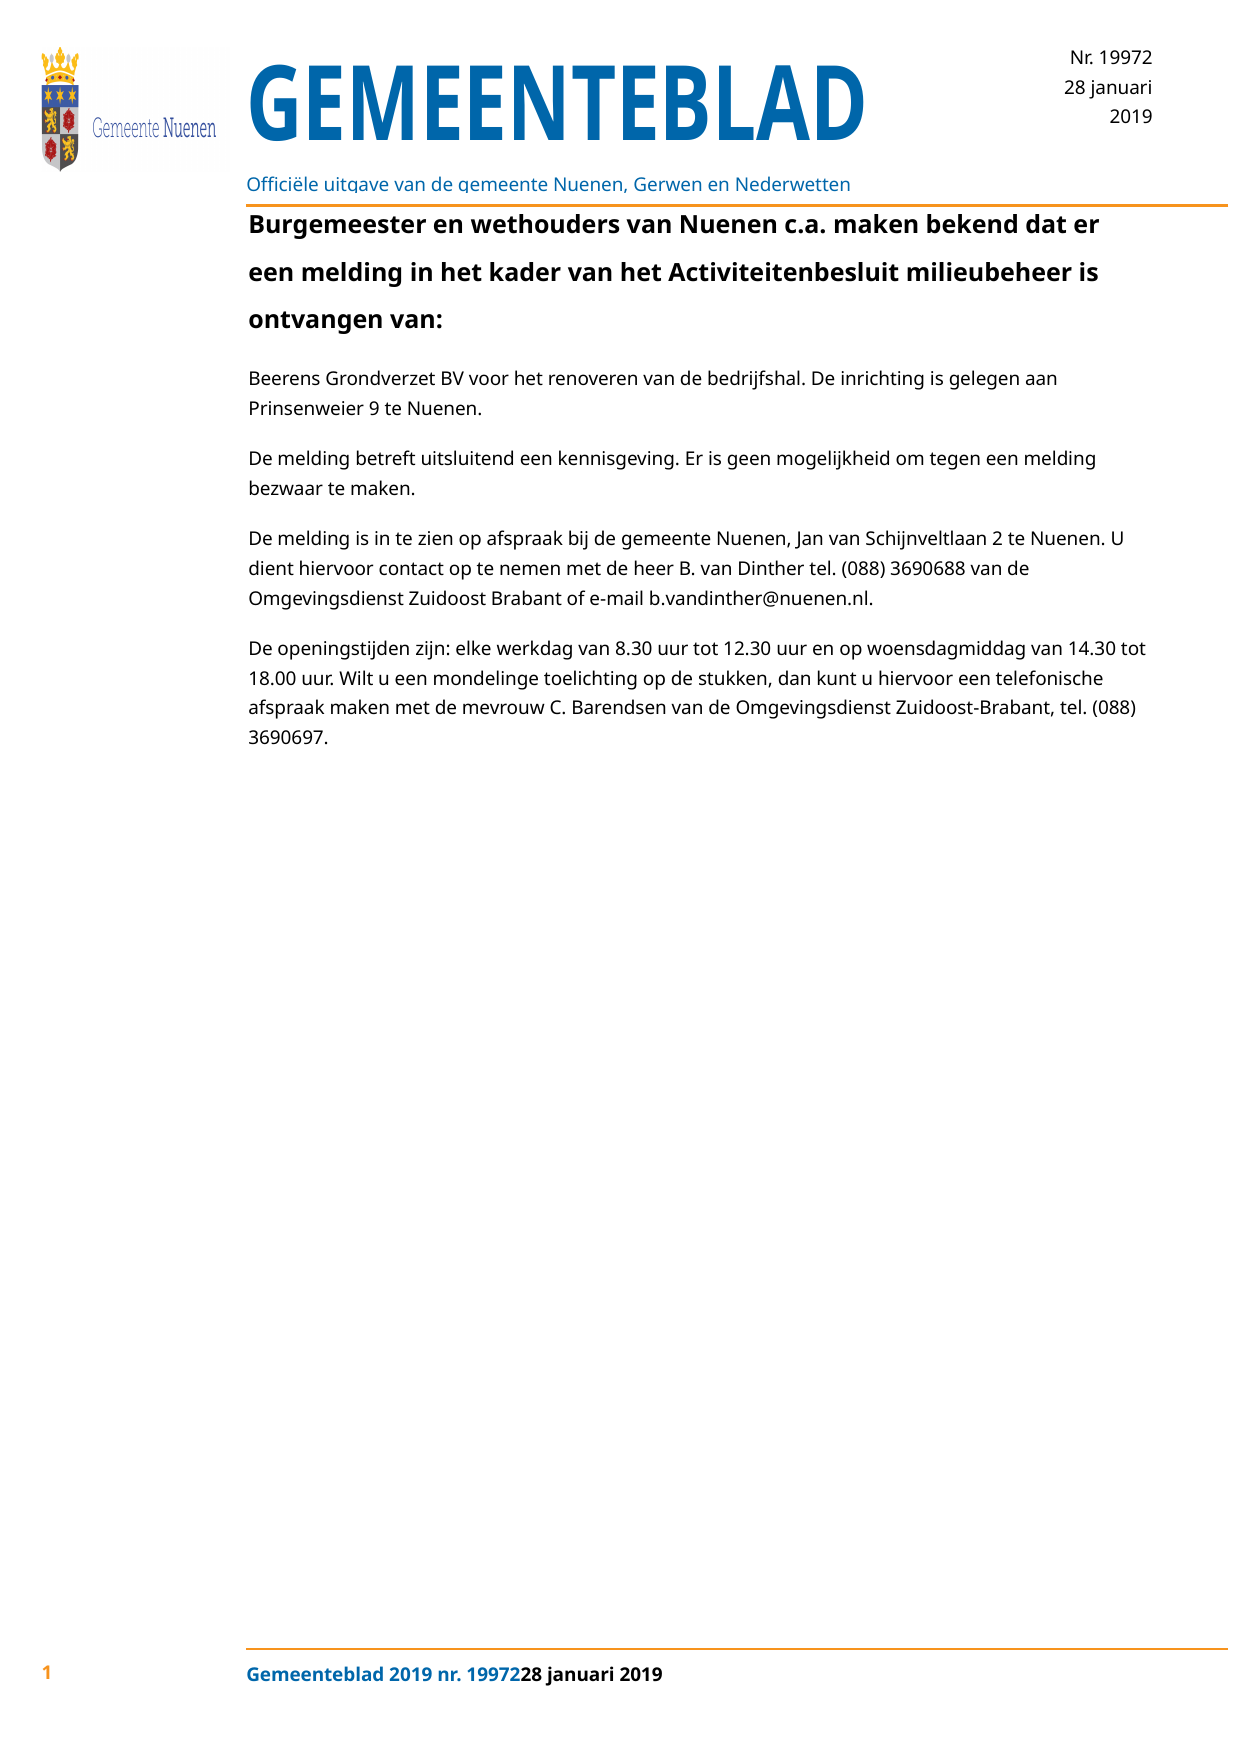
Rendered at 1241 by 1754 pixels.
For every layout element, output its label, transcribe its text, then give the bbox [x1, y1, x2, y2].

text De openingstijden zijn: elke werkdag van 8.30 uur tot 12.30 uur en op woensdagmiddag van 14.30 tot 18.00 uur. Wilt u een mondelinge toelichting op de stukken, dan kunt u hiervoor een telefonische afspraak maken met de mevrouw C. Barendsen van de Omgevingsdienst Zuidoost-Brabant, tel. (088) 3690697. [248, 635, 1152, 749]
text Burgemeester en wethouders van Nuenen c.a. maken bekend dat er een melding in het kader van het Activiteitenbesluit milieubeheer is ontvangen van: [248, 207, 1152, 336]
text Beerens Grondverzet BV voor het renoveren van de bedrijfshal. De inrichting is gelegen aan Prinsenweier 9 te Nuenen. [248, 366, 1152, 421]
text De melding betreft uitsluitend een kennisgeving. Er is geen mogelijkheid om tegen een melding bezwaar te maken. [248, 446, 1152, 501]
text De melding is in te zien op afspraak bij de gemeente Nuenen, Jan van Schijnveltlaan 2 te Nuenen. U dient hiervoor contact op te nemen met de heer B. van Dinther tel. (088) 3690688 van de Omgevingsdienst Zuidoost Brabant of e-mail b.vandinther@nuenen.nl. [248, 526, 1152, 610]
picture [41, 47, 231, 172]
